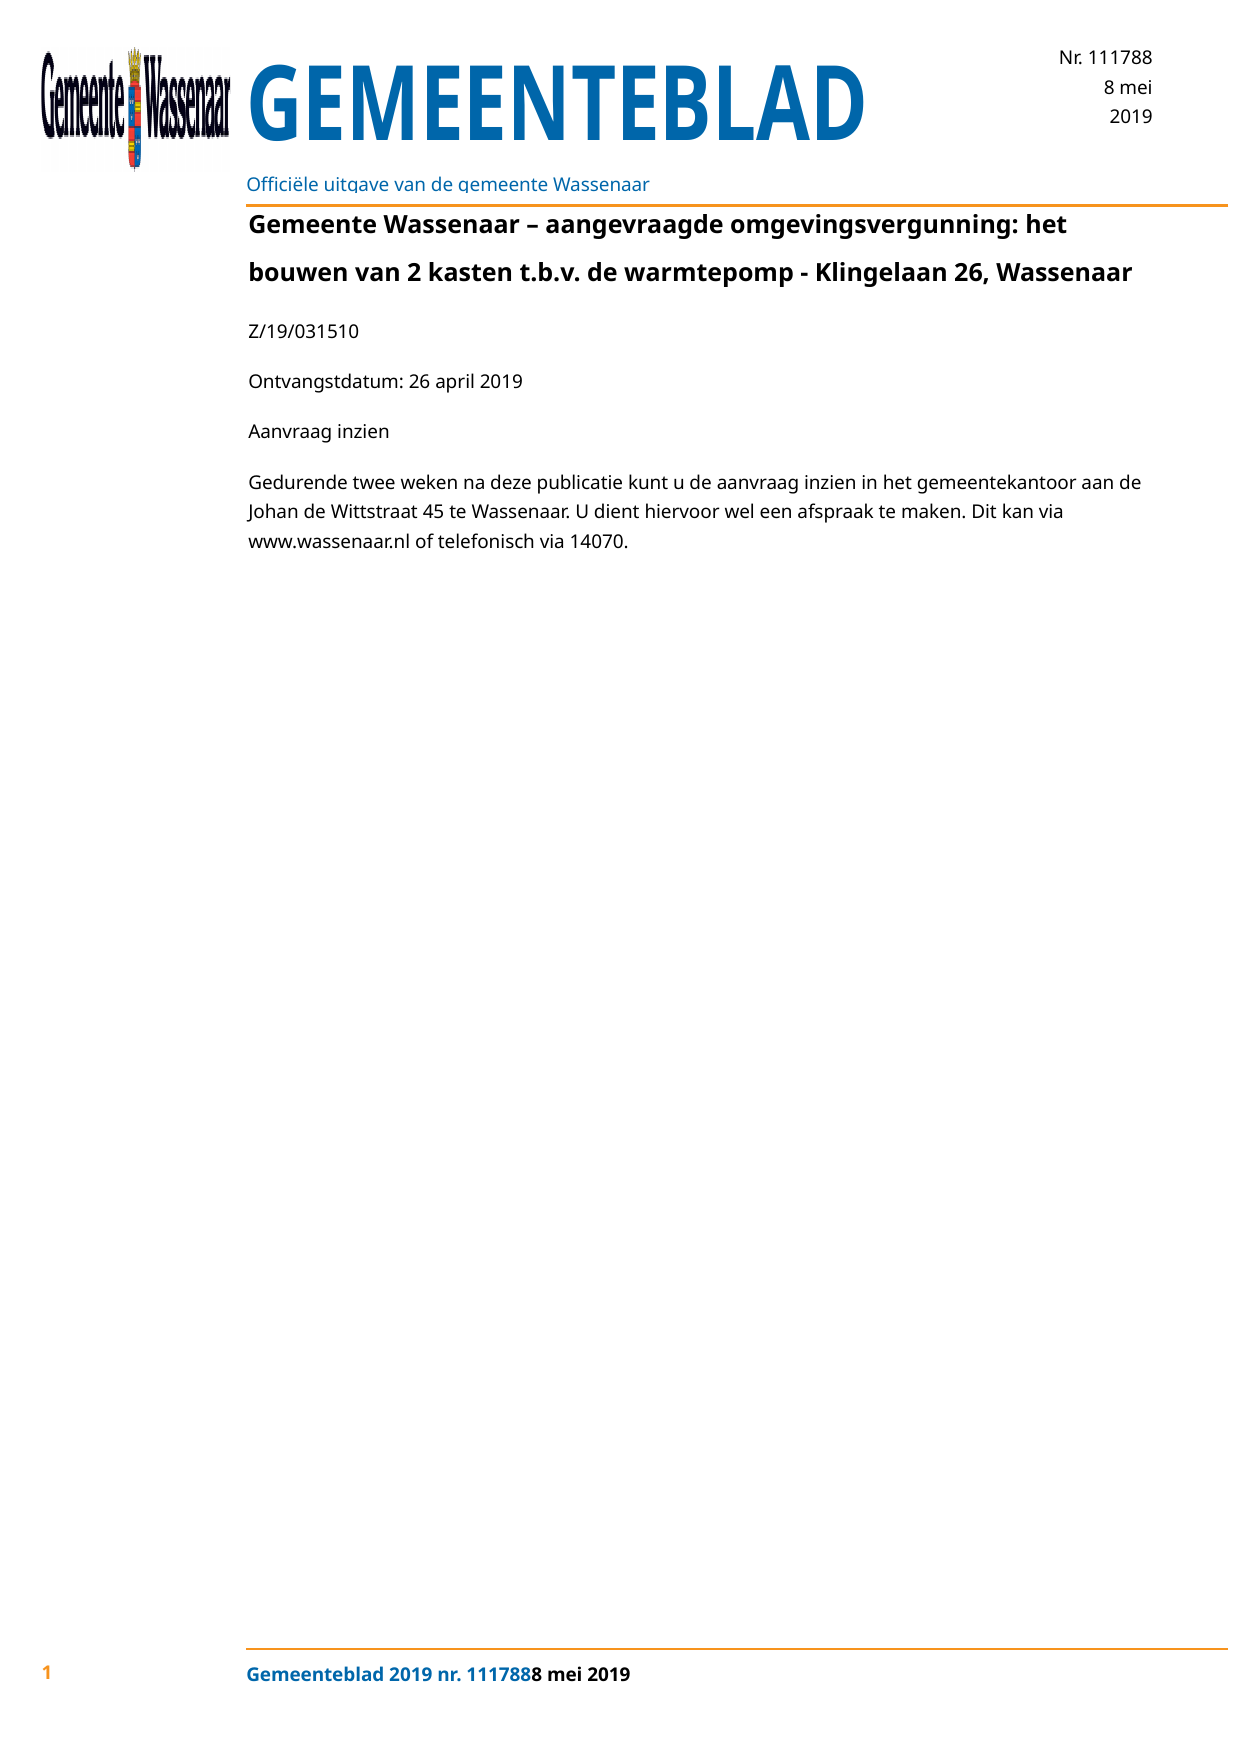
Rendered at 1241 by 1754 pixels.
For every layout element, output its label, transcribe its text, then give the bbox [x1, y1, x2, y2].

text Gedurende twee weken na deze publicatie kunt u de aanvraag inzien in het gemeentekantoor aan de Johan de Wittstraat 45 te Wassenaar. U dient hiervoor wel een afspraak te maken. Dit kan via www.wassenaar.nl of telefonisch via 14070. [248, 469, 1152, 554]
text Aanvraag inzien [248, 419, 1152, 444]
text Z/19/031510 [248, 318, 1152, 344]
text Gemeente Wassenaar – aangevraagde omgevingsvergunning: het bouwen van 2 kasten t.b.v. de warmtepomp - Klingelaan 26, Wassenaar [248, 207, 1152, 288]
picture [41, 47, 231, 172]
text Ontvangstdatum: 26 april 2019 [248, 368, 1152, 394]
